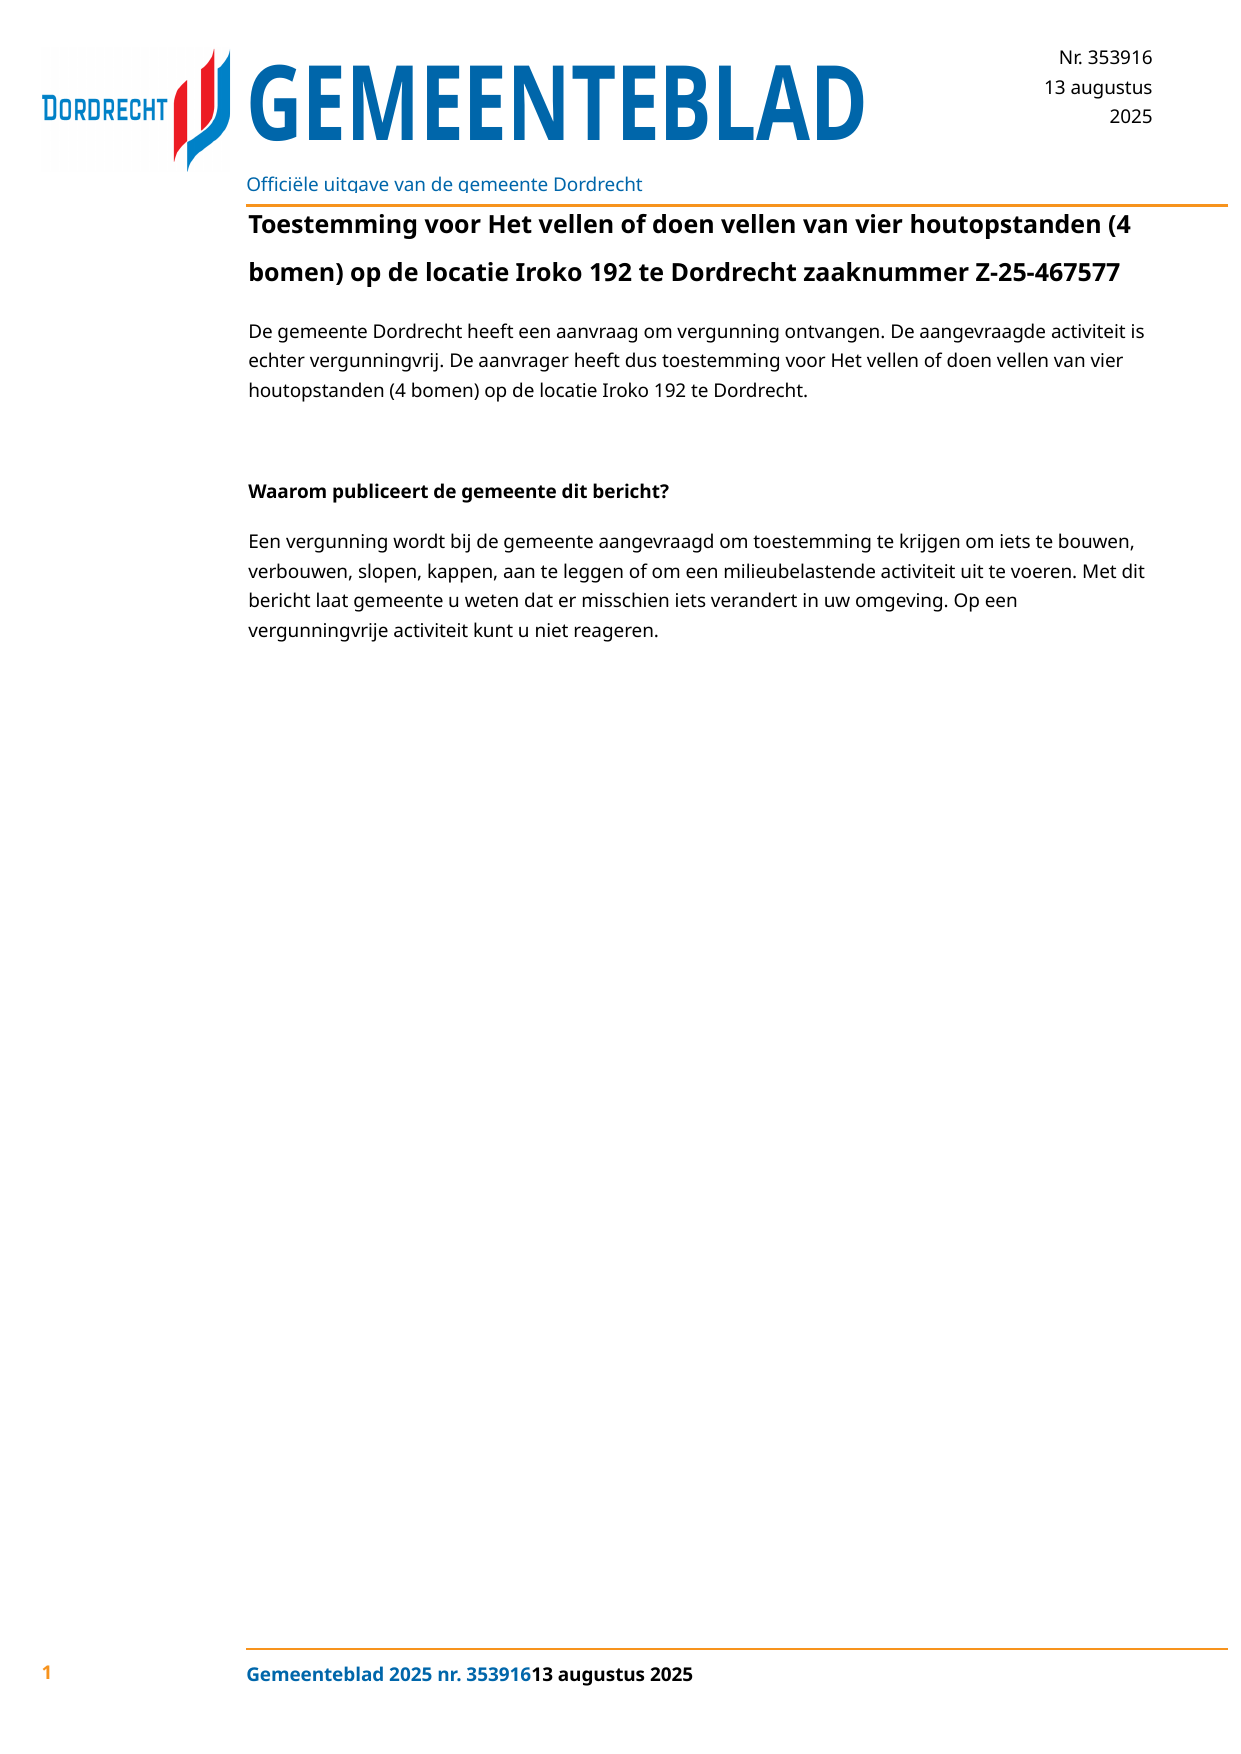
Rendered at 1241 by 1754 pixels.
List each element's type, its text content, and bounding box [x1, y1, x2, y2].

text Toestemming voor Het vellen of doen vellen van vier houtopstanden (4 bomen) op de locatie Iroko 192 te Dordrecht zaaknummer Z-25-467577 [248, 207, 1152, 288]
text De gemeente Dordrecht heeft een aanvraag om vergunning ontvangen. De aangevraagde activiteit is echter vergunningvrij. De aanvrager heeft dus toestemming voor Het vellen of doen vellen van vier houtopstanden (4 bomen) op de locatie Iroko 192 te Dordrecht. [248, 318, 1152, 403]
text Een vergunning wordt bij de gemeente aangevraagd om toestemming te krijgen om iets te bouwen, verbouwen, slopen, kappen, aan te leggen of om een milieubelastende activiteit uit te voeren. Met dit bericht laat gemeente u weten dat er misschien iets verandert in uw omgeving. Op een vergunningvrije activiteit kunt u niet reageren. [248, 528, 1152, 643]
picture [41, 47, 231, 172]
text Waarom publiceert de gemeente dit bericht? [248, 478, 1152, 504]
